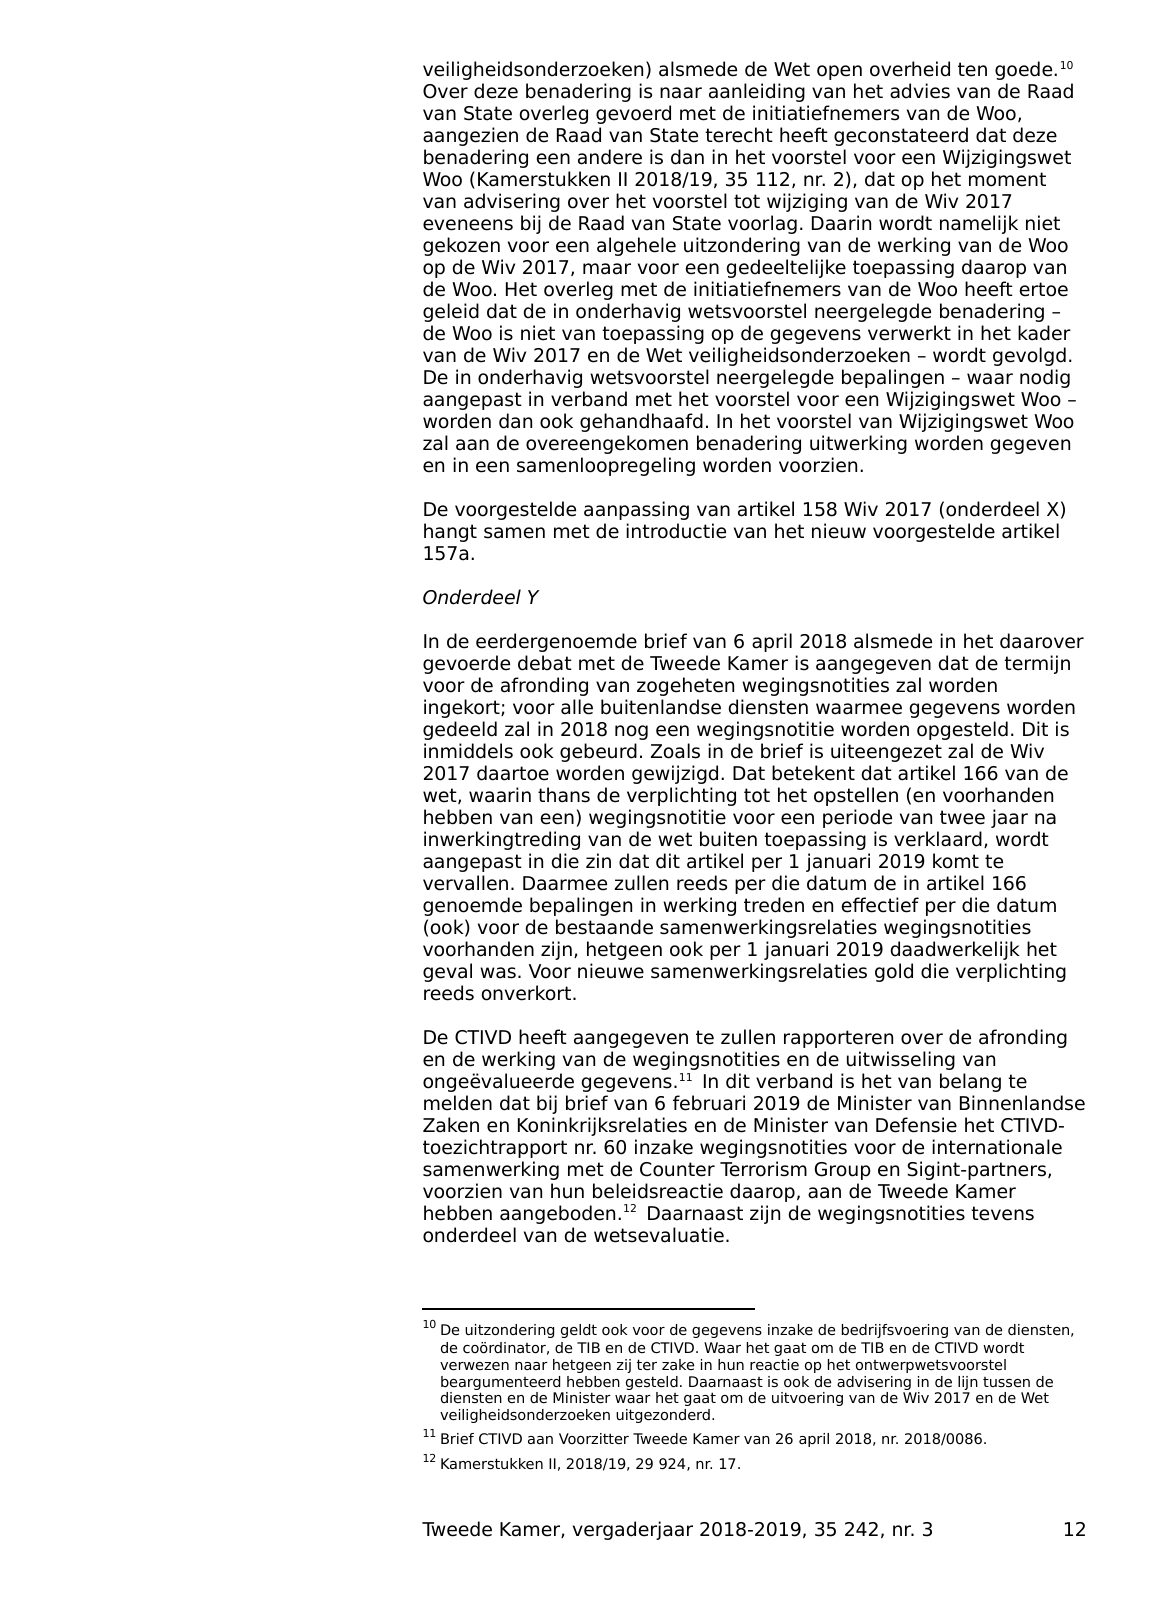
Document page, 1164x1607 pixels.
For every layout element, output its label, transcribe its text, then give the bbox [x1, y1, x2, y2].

text De CTIVD heeft aangegeven te zullen rapporteren over de afronding en de werking van de wegingsnotities en de uitwisseling van ongeëvalueerde gegevens. In dit verband is het van belang te melden dat bij brief van 6 februari 2019 de Minister van Binnenlandse Zaken en Koninkrijksrelaties en de Minister van Defensie het CTIVD-toezichtrapport nr. 60 inzake wegingsnotities voor de internationale samenwerking met de Counter Terrorism Group en Sigint-partners, voorzien van hun beleidsreactie daarop, aan de Tweede Kamer hebben aangeboden. Daarnaast zijn de wegingsnotities tevens onderdeel van de wetsevaluatie. [422, 1027, 1087, 1247]
text Kamerstukken II, 2018/19, 29 924, nr. 17. [422, 1452, 1087, 1474]
text In de eerdergenoemde brief van 6 april 2018 alsmede in het daarover gevoerde debat met de Tweede Kamer is aangegeven dat de termijn voor de afronding van zogeheten wegingsnotities zal worden ingekort; voor alle buitenlandse diensten waarmee gegevens worden gedeeld zal in 2018 nog een wegingsnotitie worden opgesteld. Dit is inmiddels ook gebeurd. Zoals in de brief is uiteengezet zal de Wiv 2017 daartoe worden gewijzigd. Dat betekent dat artikel 166 van de wet, waarin thans de verplichting tot het opstellen (en voorhanden hebben van een) wegingsnotitie voor een periode van twee jaar na inwerkingtreding van de wet buiten toepassing is verklaard, wordt aangepast in die zin dat dit artikel per 1 januari 2019 komt te vervallen. Daarmee zullen reeds per die datum de in artikel 166 genoemde bepalingen in werking treden en effectief per die datum (ook) voor de bestaande samenwerkingsrelaties wegingsnotities voorhanden zijn, hetgeen ook per 1 januari 2019 daadwerkelijk het geval was. Voor nieuwe samenwerkingsrelaties gold die verplichting reeds onverkort. [422, 631, 1087, 1005]
text Brief CTIVD aan Voorzitter Tweede Kamer van 26 april 2018, nr. 2018/0086. [422, 1427, 1087, 1449]
subtitle Onderdeel Y [422, 587, 1087, 609]
text De voorgestelde aanpassing van artikel 158 Wiv 2017 (onderdeel X) hangt samen met de introductie van het nieuw voorgestelde artikel 157a. [422, 499, 1087, 565]
text De uitzondering geldt ook voor de gegevens inzake de bedrijfsvoering van de diensten, de coördinator, de TIB en de CTIVD. Waar het gaat om de TIB en de CTIVD wordt verwezen naar hetgeen zij ter zake in hun reactie op het ontwerpwetsvoorstel beargumenteerd hebben gesteld. Daarnaast is ook de advisering in de lijn tussen de diensten en de Minister waar het gaat om de uitvoering van de Wiv 2017 en de Wet veiligheidsonderzoeken uitgezonderd. [422, 1318, 1087, 1424]
text veiligheidsonderzoeken) alsmede de Wet open overheid ten goede. Over deze benadering is naar aanleiding van het advies van de Raad van State overleg gevoerd met de initiatiefnemers van de Woo, aangezien de Raad van State terecht heeft geconstateerd dat deze benadering een andere is dan in het voorstel voor een Wijzigingswet Woo (Kamerstukken II 2018/19, 35 112, nr. 2), dat op het moment van advisering over het voorstel tot wijziging van de Wiv 2017 eveneens bij de Raad van State voorlag. Daarin wordt namelijk niet gekozen voor een algehele uitzondering van de werking van de Woo op de Wiv 2017, maar voor een gedeeltelijke toepassing daarop van de Woo. Het overleg met de initiatiefnemers van de Woo heeft ertoe geleid dat de in onderhavig wetsvoorstel neergelegde benadering – de Woo is niet van toepassing op de gegevens verwerkt in het kader van de Wiv 2017 en de Wet veiligheidsonderzoeken – wordt gevolgd. De in onderhavig wetsvoorstel neergelegde bepalingen – waar nodig aangepast in verband met het voorstel voor een Wijzigingswet Woo – worden dan ook gehandhaafd. In het voorstel van Wijzigingswet Woo zal aan de overeengekomen benadering uitwerking worden gegeven en in een samenloopregeling worden voorzien. [422, 59, 1087, 477]
